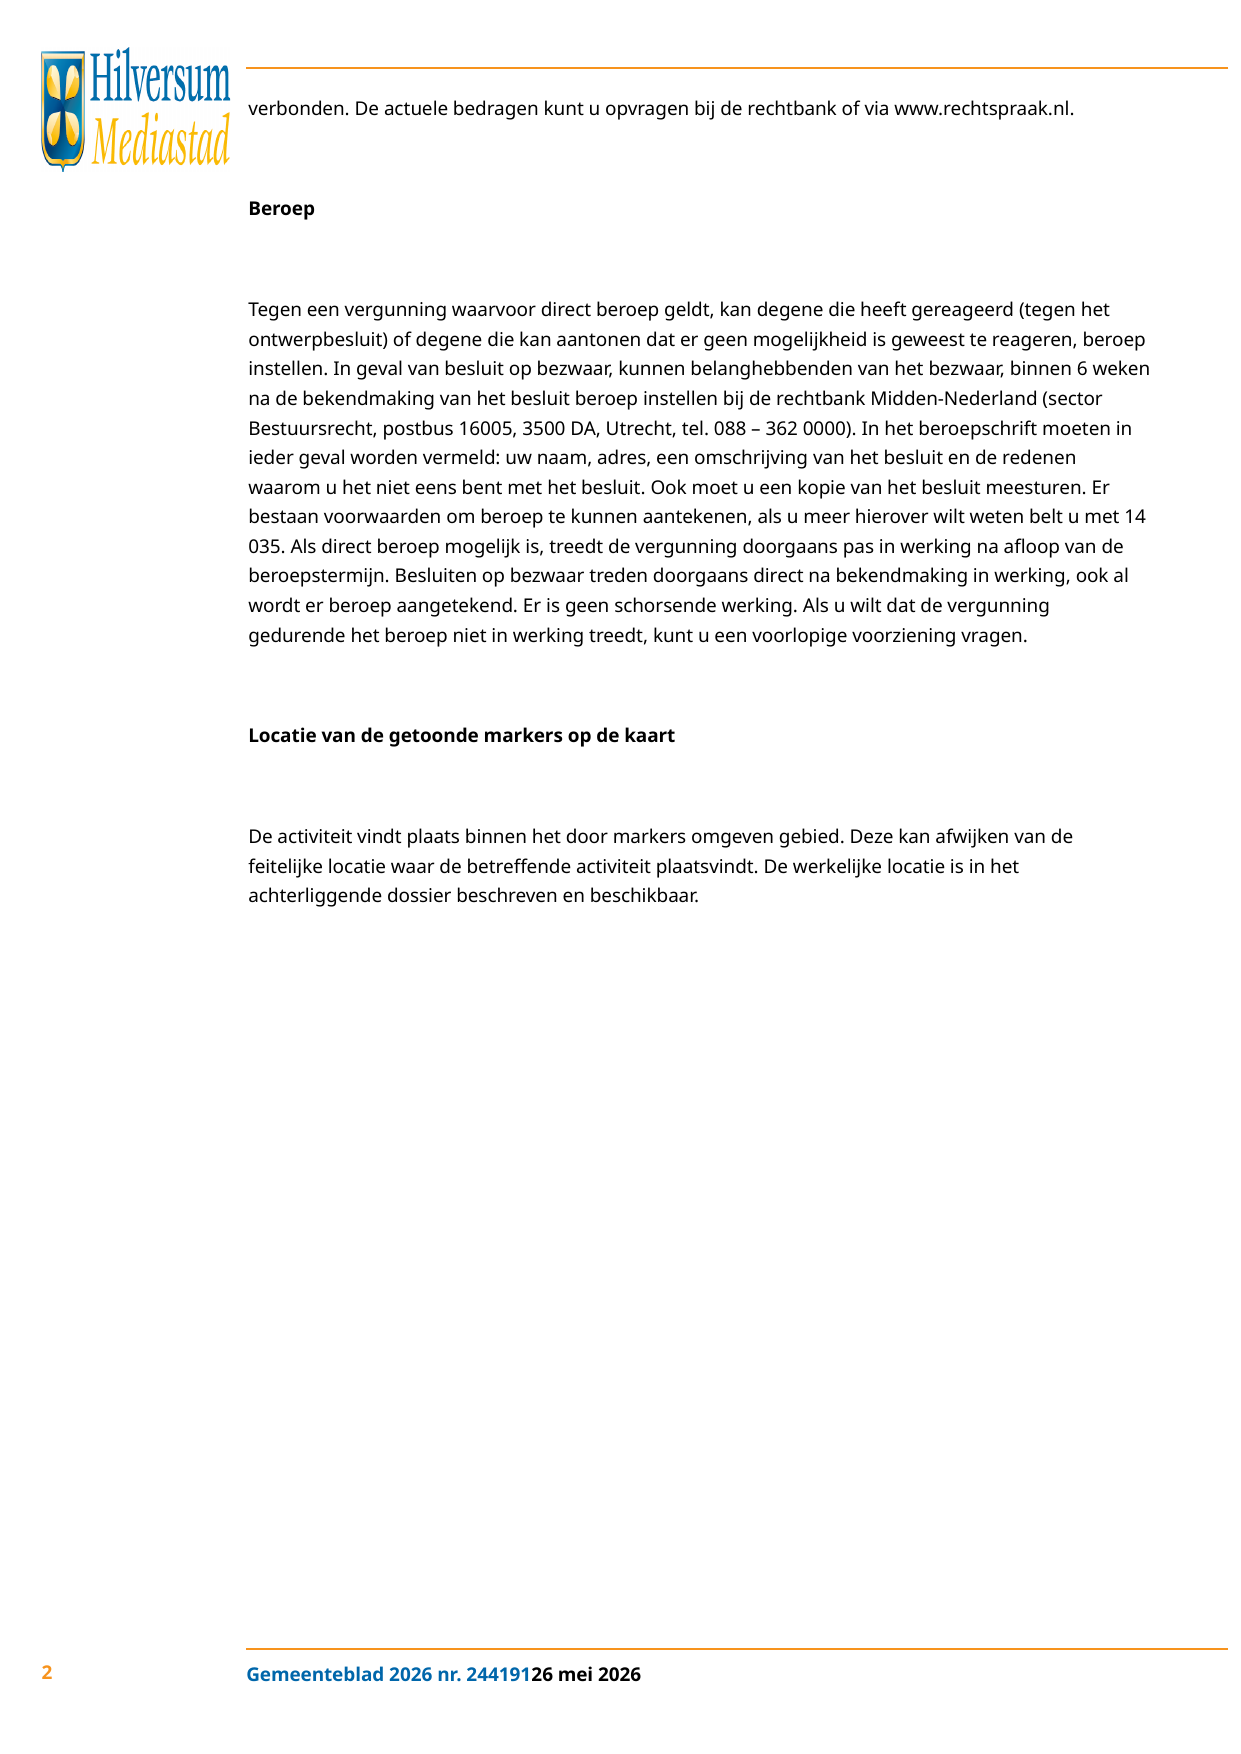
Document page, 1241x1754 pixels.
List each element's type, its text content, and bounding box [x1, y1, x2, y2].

picture [41, 47, 231, 172]
text Locatie van de getoonde markers op de kaart [248, 723, 1152, 748]
text Beroep [248, 196, 1152, 221]
text verbonden. De actuele bedragen kunt u opvragen bij de rechtbank of via www.rechtspraak.nl. [248, 95, 1152, 121]
text Tegen een vergunning waarvoor direct beroep geldt, kan degene die heeft gereageerd (tegen het ontwerpbesluit) of degene die kan aantonen dat er geen mogelijkheid is geweest te reageren, beroep instellen. In geval van besluit op bezwaar, kunnen belanghebbenden van het bezwaar, binnen 6 weken na de bekendmaking van het besluit beroep instellen bij de rechtbank Midden-Nederland (sector Bestuursrecht, postbus 16005, 3500 DA, Utrecht, tel. 088 – 362 0000). In het beroepschrift moeten in ieder geval worden vermeld: uw naam, adres, een omschrijving van het besluit en de redenen waarom u het niet eens bent met het besluit. Ook moet u een kopie van het besluit meesturen. Er bestaan voorwaarden om beroep te kunnen aantekenen, als u meer hierover wilt weten belt u met 14 035. Als direct beroep mogelijk is, treedt de vergunning doorgaans pas in werking na afloop van de beroepstermijn. Besluiten op bezwaar treden doorgaans direct na bekendmaking in werking, ook al wordt er beroep aangetekend. Er is geen schorsende werking. Als u wilt dat de vergunning gedurende het beroep niet in werking treedt, kunt u een voorlopige voorziening vragen. [248, 296, 1152, 648]
text De activiteit vindt plaats binnen het door markers omgeven gebied. Deze kan afwijken van de feitelijke locatie waar de betreffende activiteit plaatsvindt. De werkelijke locatie is in het achterliggende dossier beschreven en beschikbaar. [248, 823, 1152, 908]
